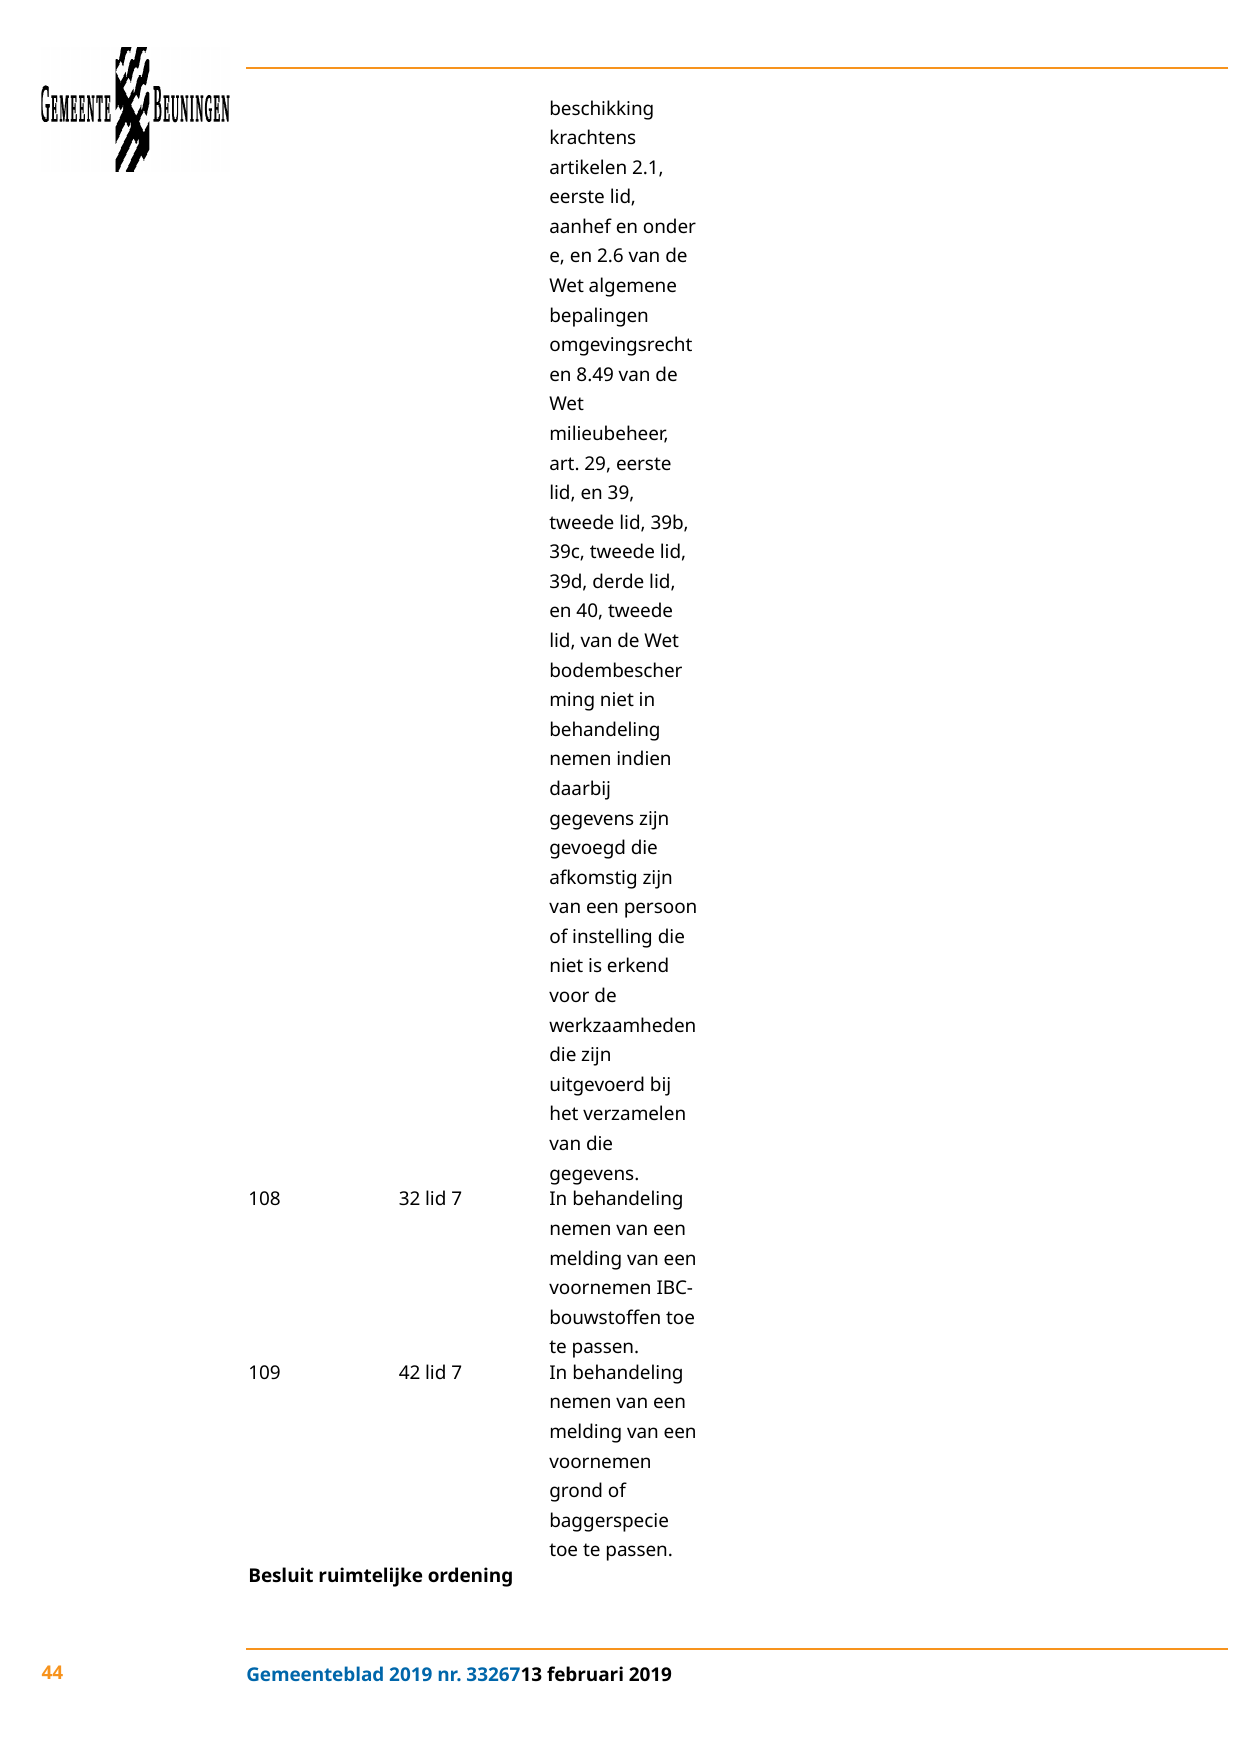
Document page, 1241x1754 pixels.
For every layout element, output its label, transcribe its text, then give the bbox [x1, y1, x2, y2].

table_cell [700, 1359, 850, 1562]
picture [41, 47, 231, 172]
table_cell 32 lid 7 [399, 1186, 549, 1359]
table_cell [1001, 1186, 1152, 1359]
table_cell [399, 95, 549, 1186]
table_cell [248, 95, 398, 1186]
table_cell beschikking krachtens artikelen 2.1, eerste lid, aanhef en onder e, en 2.6 van de Wet algemene bepalingen omgevingsrecht en 8.49 van de Wet milieubeheer, art. 29, eerste lid, en 39, tweede lid, 39b, 39c, tweede lid, 39d, derde lid, en 40, tweede lid, van de Wet bodembescherming niet in behandeling nemen indien daarbij gegevens zijn gevoegd die afkomstig zijn van een persoon of instelling die niet is erkend voor de werkzaamheden die zijn uitgevoerd bij het verzamelen van die gegevens. [549, 95, 700, 1186]
table_cell [850, 1359, 1001, 1562]
table_cell [1001, 1359, 1152, 1562]
table_cell In behandeling nemen van een melding van een voornemen IBC-bouwstoffen toe te passen. [549, 1186, 700, 1359]
table_cell Besluit ruimtelijke ordening [248, 1563, 1152, 1588]
table_cell [850, 1186, 1001, 1359]
table_cell 42 lid 7 [399, 1359, 549, 1562]
table_cell 108 [248, 1186, 398, 1359]
table_cell [1001, 95, 1152, 1186]
table_cell [850, 95, 1001, 1186]
table_cell [700, 95, 850, 1186]
table_cell 109 [248, 1359, 398, 1562]
table_cell In behandeling nemen van een melding van een voornemen grond of baggerspecie toe te passen. [549, 1359, 700, 1562]
table_cell [700, 1186, 850, 1359]
